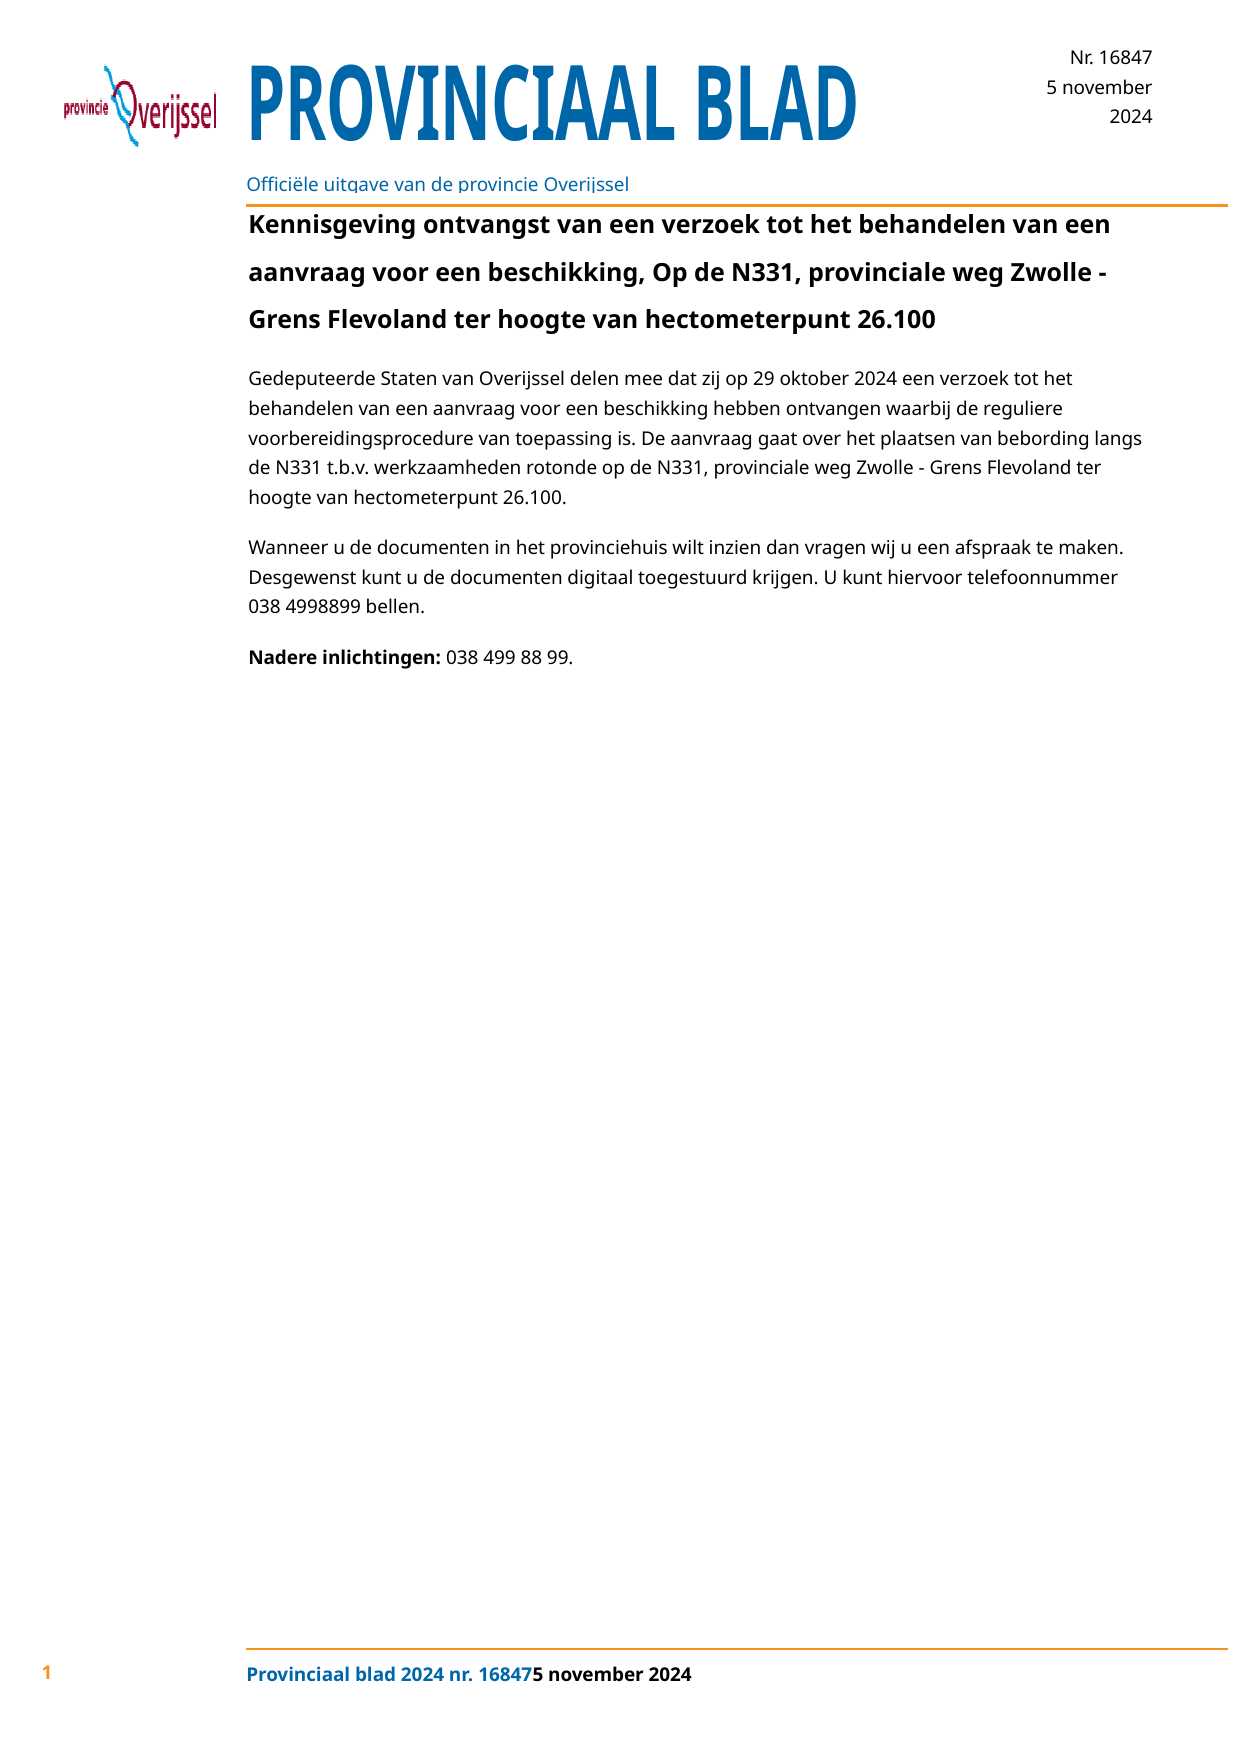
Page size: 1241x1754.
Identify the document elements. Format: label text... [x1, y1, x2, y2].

text Nadere inlichtingen: 038 499 88 99. [248, 644, 1152, 669]
text Wanneer u de documenten in het provinciehuis wilt inzien dan vragen wij u een afspraak te maken. Desgewenst kunt u de documenten digitaal toegestuurd krijgen. U kunt hiervoor telefoonnummer 038 4998899 bellen. [248, 534, 1152, 619]
picture [41, 47, 231, 172]
text Gedeputeerde Staten van Overijssel delen mee dat zij op 29 oktober 2024 een verzoek tot het behandelen van een aanvraag voor een beschikking hebben ontvangen waarbij de reguliere voorbereidingsprocedure van toepassing is. De aanvraag gaat over het plaatsen van bebording langs de N331 t.b.v. werkzaamheden rotonde op de N331, provinciale weg Zwolle - Grens Flevoland ter hoogte van hectometerpunt 26.100. [248, 366, 1152, 509]
text Kennisgeving ontvangst van een verzoek tot het behandelen van een aanvraag voor een beschikking, Op de N331, provinciale weg Zwolle - Grens Flevoland ter hoogte van hectometerpunt 26.100 [248, 207, 1152, 336]
